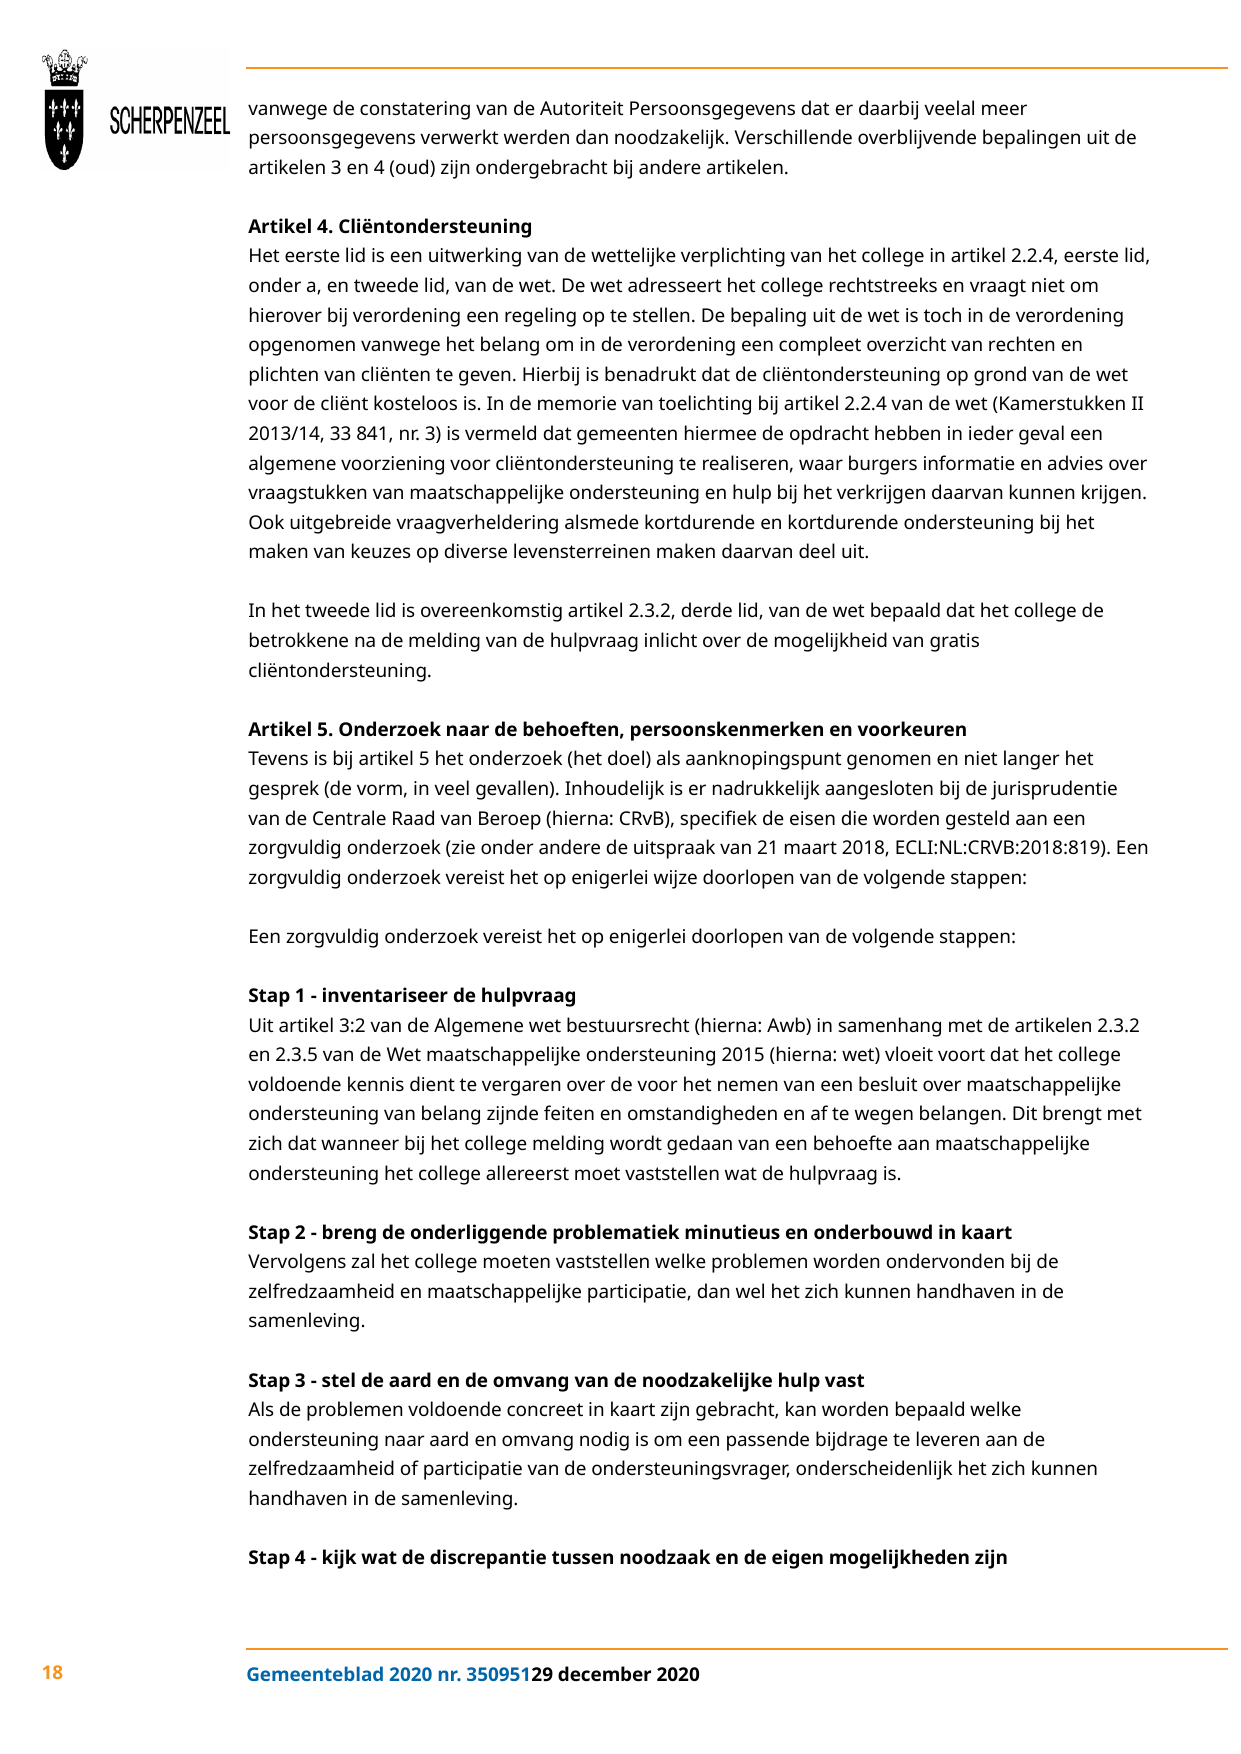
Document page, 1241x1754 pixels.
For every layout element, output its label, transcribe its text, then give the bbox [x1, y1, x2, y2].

picture [41, 47, 231, 172]
text Tevens is bij artikel 5 het onderzoek (het doel) als aanknopingspunt genomen en niet langer het gesprek (de vorm, in veel gevallen). Inhoudelijk is er nadrukkelijk aangesloten bij de jurisprudentie van de Centrale Raad van Beroep (hierna: CRvB), specifiek de eisen die worden gesteld aan een zorgvuldig onderzoek (zie onder andere de uitspraak van 21 maart 2018, ECLI:NL:CRVB:2018:819). Een zorgvuldig onderzoek vereist het op enigerlei wijze doorlopen van de volgende stappen: [248, 746, 1152, 890]
text Een zorgvuldig onderzoek vereist het op enigerlei doorlopen van de volgende stappen: [248, 923, 1152, 949]
text Stap 3 - stel de aard en de omvang van de noodzakelijke hulp vast [248, 1367, 1152, 1393]
text Uit artikel 3:2 van de Algemene wet bestuursrecht (hierna: Awb) in samenhang met de artikelen 2.3.2 en 2.3.5 van de Wet maatschappelijke ondersteuning 2015 (hierna: wet) vloeit voort dat het college voldoende kennis dient te vergaren over de voor het nemen van een besluit over maatschappelijke ondersteuning van belang zijnde feiten en omstandigheden en af te wegen belangen. Dit brengt met zich dat wanneer bij het college melding wordt gedaan van een behoefte aan maatschappelijke ondersteuning het college allereerst moet vaststellen wat de hulpvraag is. [248, 1012, 1152, 1186]
text Vervolgens zal het college moeten vaststellen welke problemen worden ondervonden bij de zelfredzaamheid en maatschappelijke participatie, dan wel het zich kunnen handhaven in de samenleving. [248, 1248, 1152, 1333]
text Stap 1 - inventariseer de hulpvraag [248, 982, 1152, 1008]
text vanwege de constatering van de Autoriteit Persoonsgegevens dat er daarbij veelal meer persoonsgegevens verwerkt werden dan noodzakelijk. Verschillende overblijvende bepalingen uit de artikelen 3 en 4 (oud) zijn ondergebracht bij andere artikelen. [248, 95, 1152, 180]
text Stap 4 - kijk wat de discrepantie tussen noodzaak en de eigen mogelijkheden zijn [248, 1544, 1152, 1570]
text Het eerste lid is een uitwerking van de wettelijke verplichting van het college in artikel 2.2.4, eerste lid, onder a, en tweede lid, van de wet. De wet adresseert het college rechtstreeks en vraagt niet om hierover bij verordening een regeling op te stellen. De bepaling uit de wet is toch in de verordening opgenomen vanwege het belang om in de verordening een compleet overzicht van rechten en plichten van cliënten te geven. Hierbij is benadrukt dat de cliëntondersteuning op grond van de wet voor de cliënt kosteloos is. In de memorie van toelichting bij artikel 2.2.4 van de wet (Kamerstukken II 2013/14, 33 841, nr. 3) is vermeld dat gemeenten hiermee de opdracht hebben in ieder geval een algemene voorziening voor cliëntondersteuning te realiseren, waar burgers informatie en advies over vraagstukken van maatschappelijke ondersteuning en hulp bij het verkrijgen daarvan kunnen krijgen. Ook uitgebreide vraagverheldering alsmede kortdurende en kortdurende ondersteuning bij het maken van keuzes op diverse levensterreinen maken daarvan deel uit. [248, 243, 1152, 564]
text Artikel 5. Onderzoek naar de behoeften, persoonskenmerken en voorkeuren [248, 716, 1152, 742]
text In het tweede lid is overeenkomstig artikel 2.3.2, derde lid, van de wet bepaald dat het college de betrokkene na de melding van de hulpvraag inlicht over de mogelijkheid van gratis cliëntondersteuning. [248, 598, 1152, 683]
text Stap 2 - breng de onderliggende problematiek minutieus en onderbouwd in kaart [248, 1219, 1152, 1245]
text Als de problemen voldoende concreet in kaart zijn gebracht, kan worden bepaald welke ondersteuning naar aard en omvang nodig is om een passende bijdrage te leveren aan de zelfredzaamheid of participatie van de ondersteuningsvrager, onderscheidenlijk het zich kunnen handhaven in de samenleving. [248, 1396, 1152, 1511]
text Artikel 4. Cliëntondersteuning [248, 213, 1152, 239]
